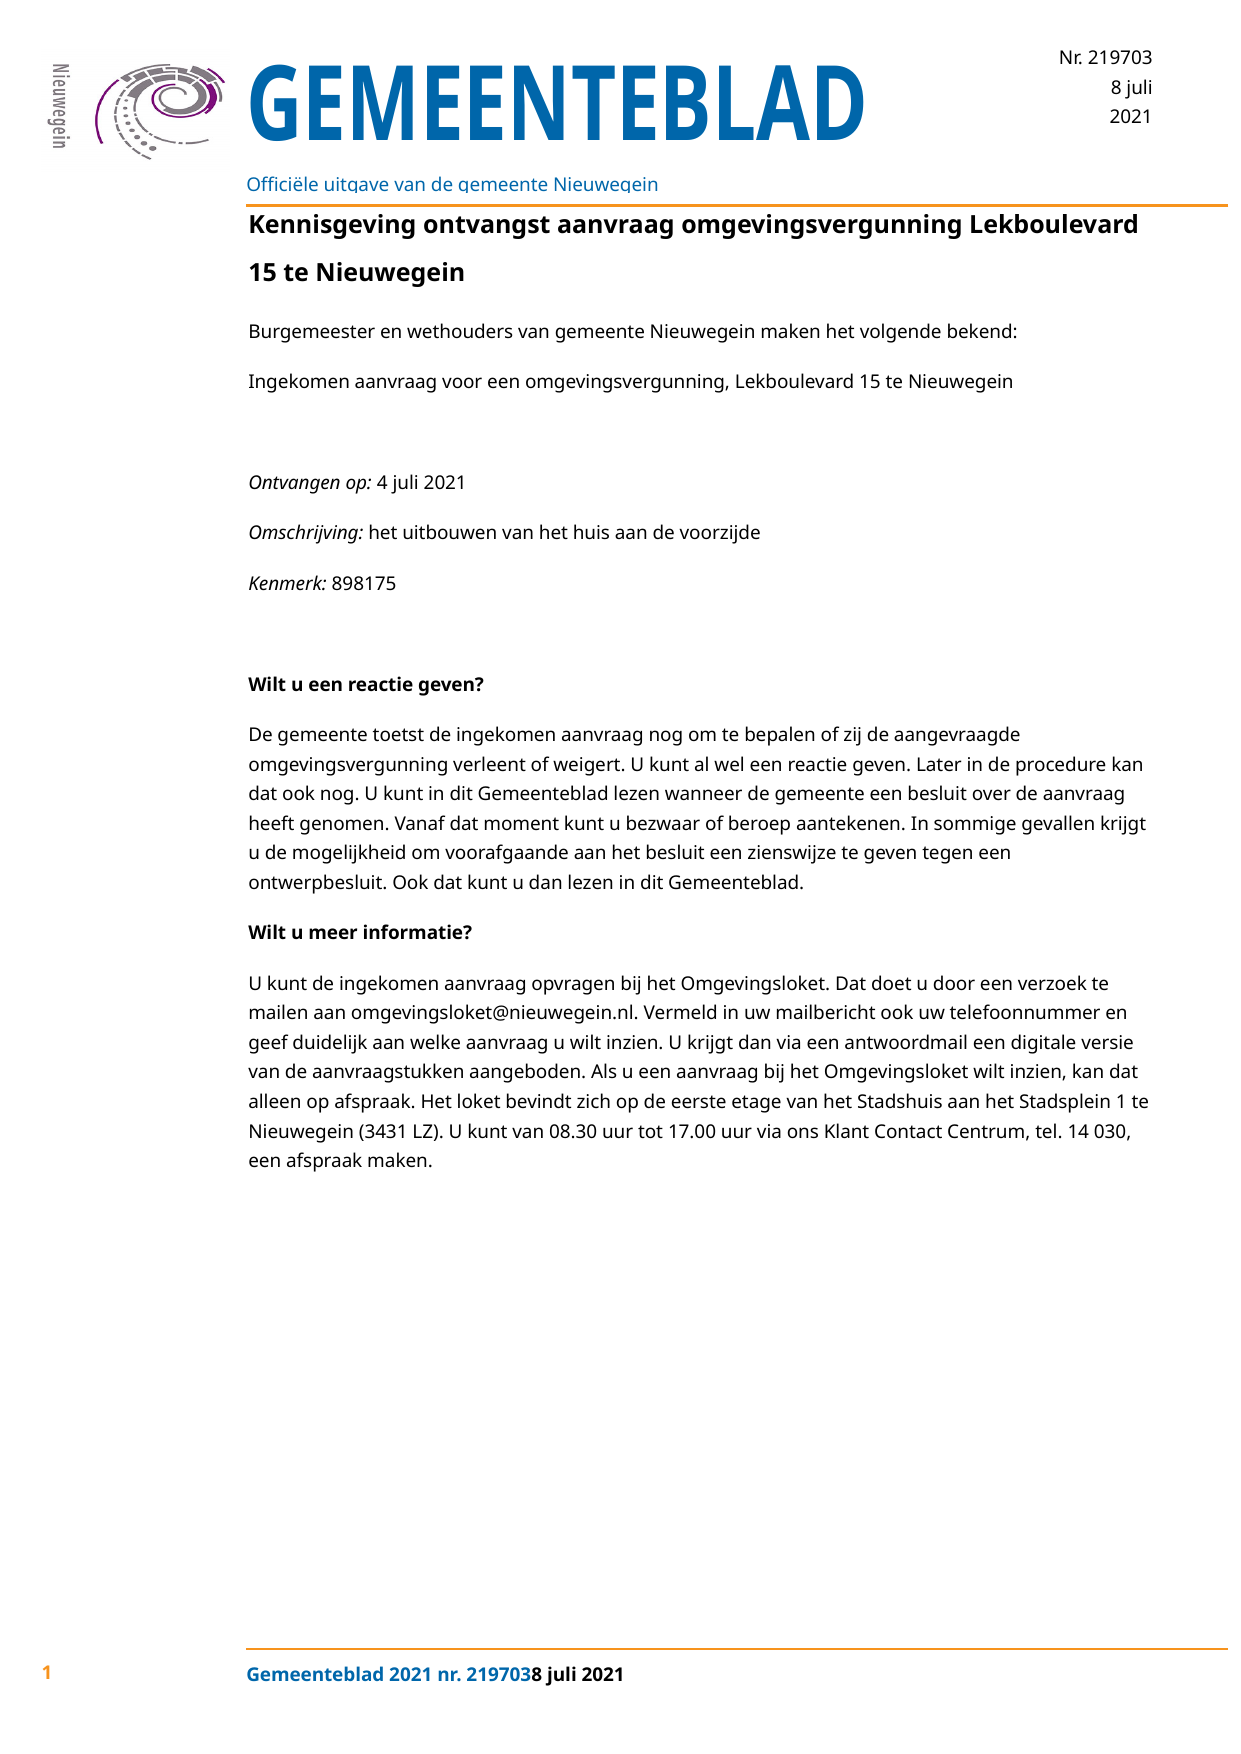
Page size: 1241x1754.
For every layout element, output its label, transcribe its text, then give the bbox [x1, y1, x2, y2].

text Ingekomen aanvraag voor een omgevingsvergunning, Lekboulevard 15 te Nieuwegein [248, 368, 1152, 394]
text Burgemeester en wethouders van gemeente Nieuwegein maken het volgende bekend: [248, 318, 1152, 344]
text Ontvangen op: 4 juli 2021 [248, 469, 1152, 495]
text Wilt u meer informatie? [248, 919, 1152, 945]
text Kenmerk: 898175 [248, 570, 1152, 596]
text Kennisgeving ontvangst aanvraag omgevingsvergunning Lekboulevard 15 te Nieuwegein [248, 207, 1152, 288]
text Wilt u een reactie geven? [248, 671, 1152, 697]
text Omschrijving: het uitbouwen van het huis aan de voorzijde [248, 519, 1152, 545]
text U kunt de ingekomen aanvraag opvragen bij het Omgevingsloket. Dat doet u door een verzoek te mailen aan omgevingsloket@nieuwegein.nl. Vermeld in uw mailbericht ook uw telefoonnummer en geef duidelijk aan welke aanvraag u wilt inzien. U krijgt dan via een antwoordmail een digitale versie van de aanvraagstukken aangeboden. Als u een aanvraag bij het Omgevingsloket wilt inzien, kan dat alleen op afspraak. Het loket bevindt zich op de eerste etage van het Stadshuis aan het Stadsplein 1 te Nieuwegein (3431 LZ). U kunt van 08.30 uur tot 17.00 uur via ons Klant Contact Centrum, tel. 14 030, een afspraak maken. [248, 970, 1152, 1173]
text De gemeente toetst de ingekomen aanvraag nog om te bepalen of zij de aangevraagde omgevingsvergunning verleent of weigert. U kunt al wel een reactie geven. Later in de procedure kan dat ook nog. U kunt in dit Gemeenteblad lezen wanneer de gemeente een besluit over de aanvraag heeft genomen. Vanaf dat moment kunt u bezwaar of beroep aantekenen. In sommige gevallen krijgt u de mogelijkheid om voorafgaande aan het besluit een zienswijze te geven tegen een ontwerpbesluit. Ook dat kunt u dan lezen in dit Gemeenteblad. [248, 721, 1152, 895]
picture [41, 47, 231, 172]
